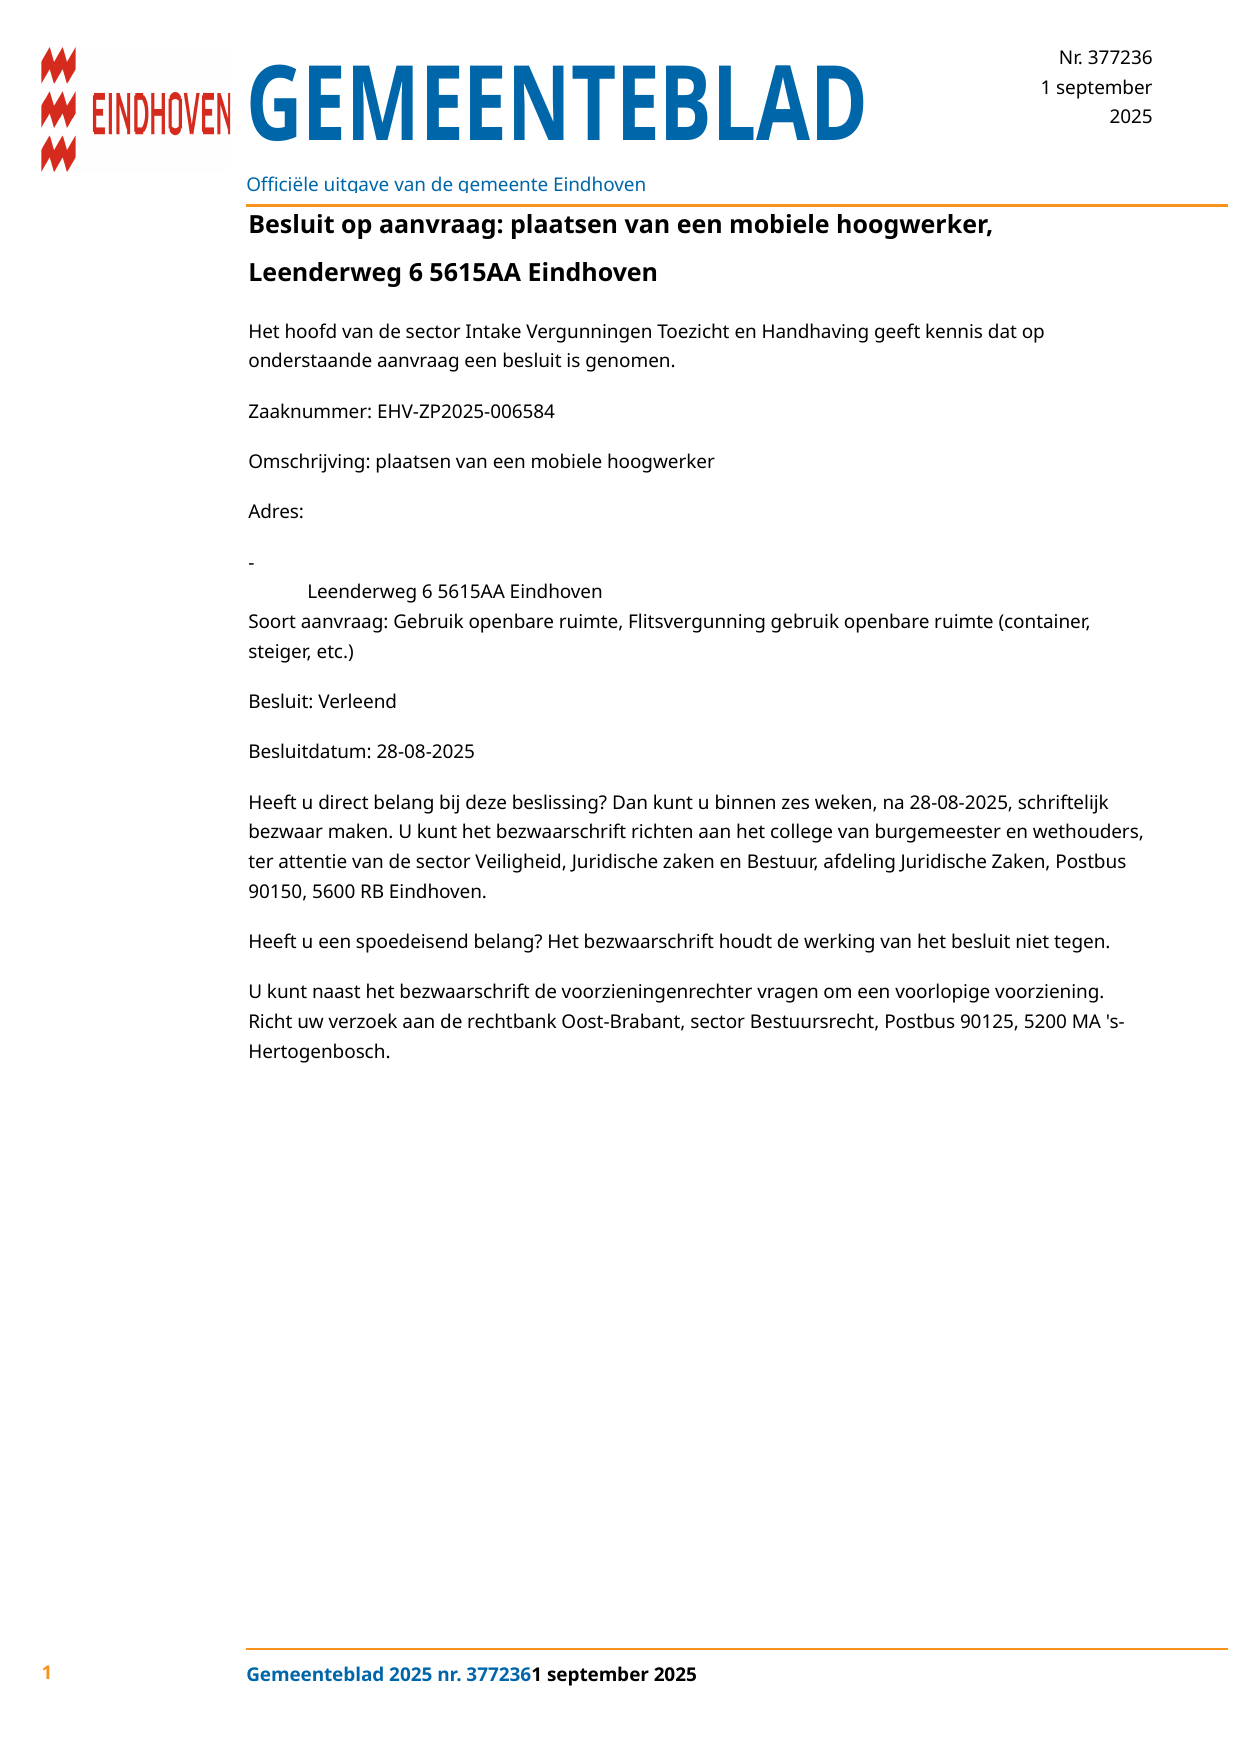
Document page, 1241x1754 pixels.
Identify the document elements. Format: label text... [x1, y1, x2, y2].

text Heeft u direct belang bij deze beslissing? Dan kunt u binnen zes weken, na 28-08-2025, schriftelijk bezwaar maken. U kunt het bezwaarschrift richten aan het college van burgemeester en wethouders, ter attentie van de sector Veiligheid, Juridische zaken en Bestuur, afdeling Juridische Zaken, Postbus 90150, 5600 RB Eindhoven. [248, 789, 1152, 904]
text Het hoofd van de sector Intake Vergunningen Toezicht en Handhaving geeft kennis dat op onderstaande aanvraag een besluit is genomen. [248, 318, 1152, 373]
text Heeft u een spoedeisend belang? Het bezwaarschrift houdt de werking van het besluit niet tegen. [248, 928, 1152, 954]
picture [41, 47, 231, 172]
text Omschrijving: plaatsen van een mobiele hoogwerker [248, 448, 1152, 474]
text Besluitdatum: 28-08-2025 [248, 739, 1152, 764]
list Leenderweg 6 5615AA Eindhoven [248, 579, 1152, 604]
text U kunt naast het bezwaarschrift de voorzieningenrechter vragen om een voorlopige voorziening. Richt uw verzoek aan de rechtbank Oost-Brabant, sector Bestuursrecht, Postbus 90125, 5200 MA 's-Hertogenbosch. [248, 979, 1152, 1064]
text Besluit op aanvraag: plaatsen van een mobiele hoogwerker, Leenderweg 6 5615AA Eindhoven [248, 207, 1152, 288]
text Adres: [248, 499, 1152, 524]
text Besluit: Verleend [248, 688, 1152, 714]
text Zaaknummer: EHV-ZP2025-006584 [248, 398, 1152, 424]
text Soort aanvraag: Gebruik openbare ruimte, Flitsvergunning gebruik openbare ruimte (container, steiger, etc.) [248, 608, 1152, 664]
